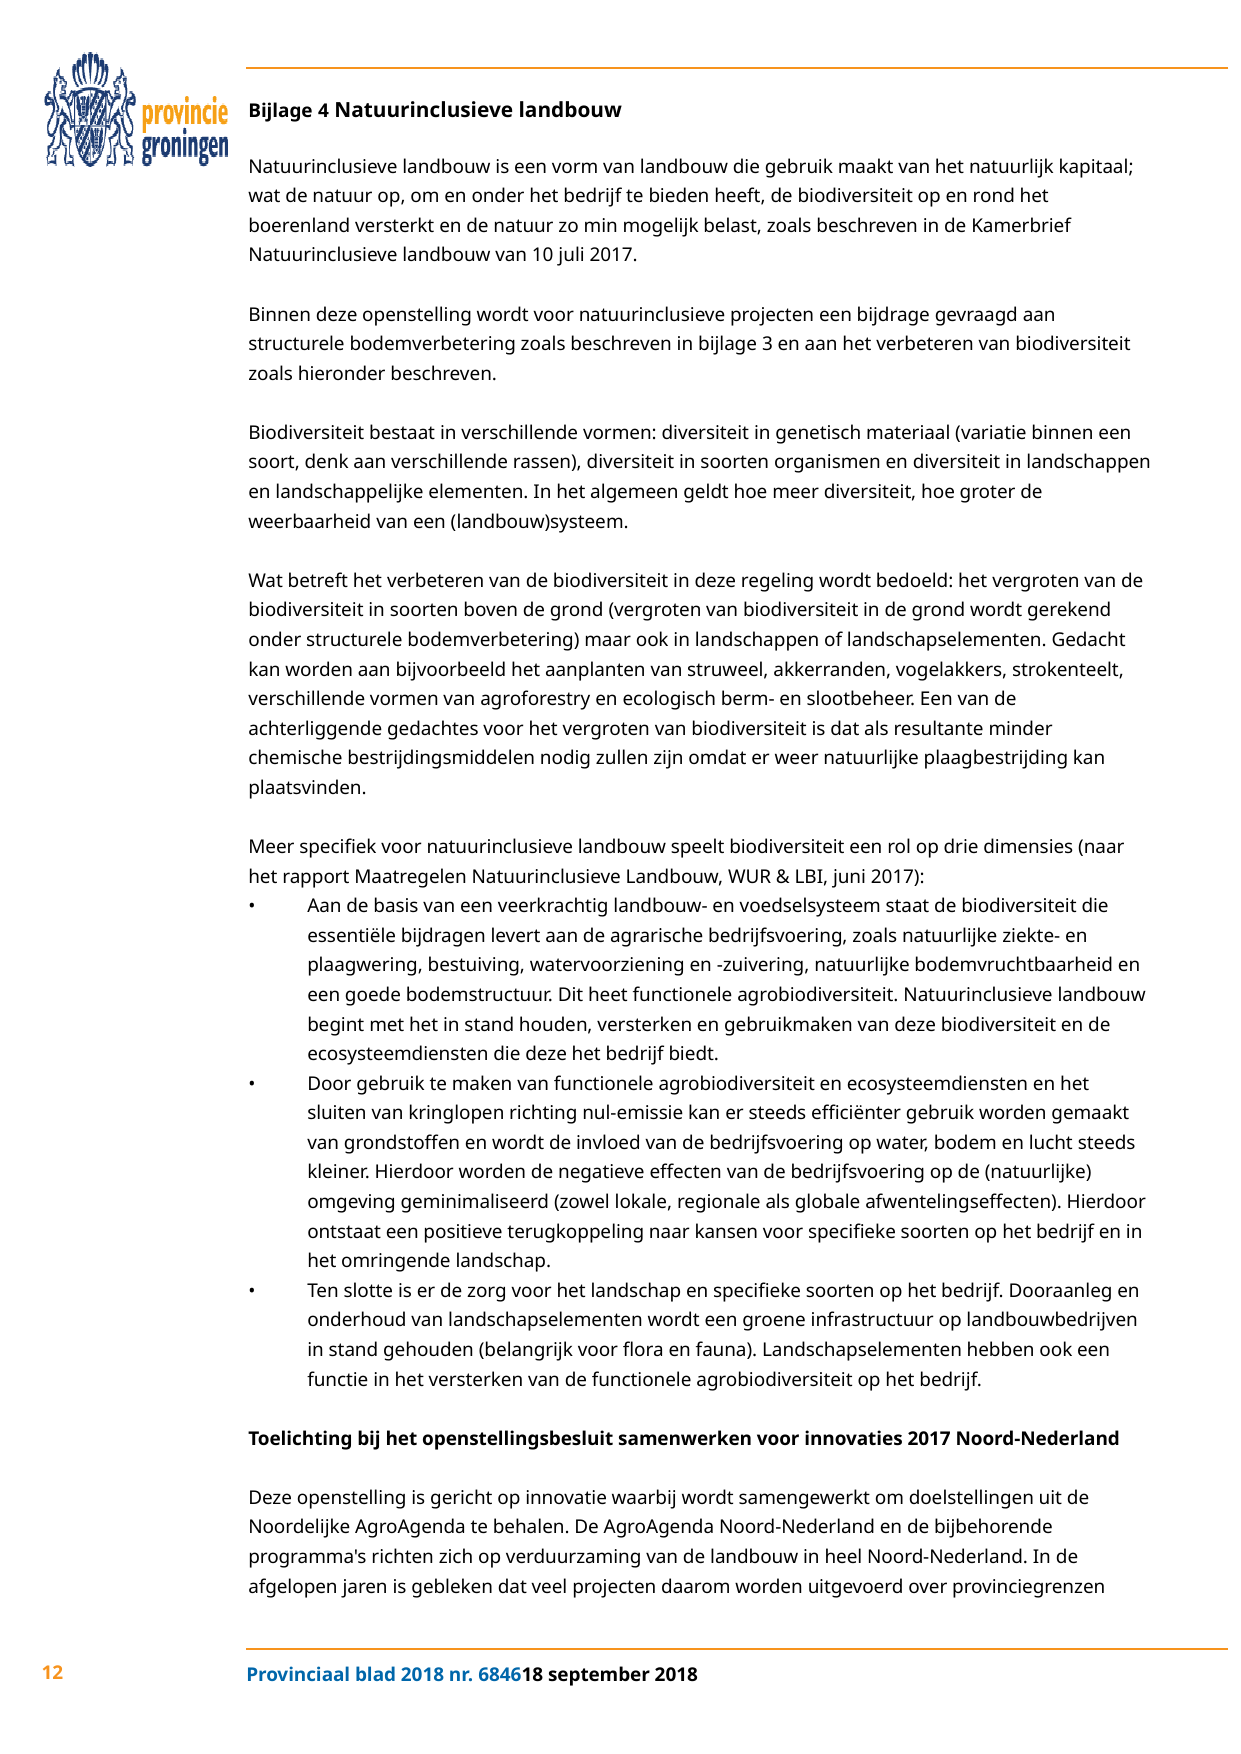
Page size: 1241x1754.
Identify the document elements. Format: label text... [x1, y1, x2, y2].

picture [41, 47, 231, 172]
list Ten slotte is er de zorg voor het landschap en specifieke soorten op het bedrijf. Dooraanleg en onderhoud van landschapselementen wordt een groene infrastructuur op landbouwbedrijven in stand gehouden (belangrijk voor flora en fauna). Landschapselementen hebben ook een functie in het versterken van de functionele agrobiodiversiteit op het bedrijf. [248, 1277, 1152, 1392]
text Toelichting bij het openstellingsbesluit samenwerken voor innovaties 2017 Noord-Nederland [248, 1425, 1152, 1451]
text Deze openstelling is gericht op innovatie waarbij wordt samengewerkt om doelstellingen uit de Noordelijke AgroAgenda te behalen. De AgroAgenda Noord-Nederland en de bijbehorende programma's richten zich op verduurzaming van de landbouw in heel Noord-Nederland. In de afgelopen jaren is gebleken dat veel projecten daarom worden uitgevoerd over provinciegrenzen [248, 1484, 1152, 1599]
text Natuurinclusieve landbouw is een vorm van landbouw die gebruik maakt van het natuurlijk kapitaal; wat de natuur op, om en onder het bedrijf te bieden heeft, de biodiversiteit op en rond het boerenland versterkt en de natuur zo min mogelijk belast, zoals beschreven in de Kamerbrief Natuurinclusieve landbouw van 10 juli 2017. [248, 153, 1152, 267]
text Wat betreft het verbeteren van de biodiversiteit in deze regeling wordt bedoeld: het vergroten van de biodiversiteit in soorten boven de grond (vergroten van biodiversiteit in de grond wordt gerekend onder structurele bodemverbetering) maar ook in landschappen of landschapselementen. Gedacht kan worden aan bijvoorbeeld het aanplanten van struweel, akkerranden, vogelakkers, strokenteelt, verschillende vormen van agroforestry en ecologisch berm- en slootbeheer. Een van de achterliggende gedachtes voor het vergroten van biodiversiteit is dat als resultante minder chemische bestrijdingsmiddelen nodig zullen zijn omdat er weer natuurlijke plaagbestrijding kan plaatsvinden. [248, 567, 1152, 800]
list Aan de basis van een veerkrachtig landbouw- en voedselsysteem staat de biodiversiteit die essentiële bijdragen levert aan de agrarische bedrijfsvoering, zoals natuurlijke ziekte- en plaagwering, bestuiving, watervoorziening en -zuivering, natuurlijke bodemvruchtbaarheid en een goede bodemstructuur. Dit heet functionele agrobiodiversiteit. Natuurinclusieve landbouw begint met het in stand houden, versterken en gebruikmaken van deze biodiversiteit en de ecosysteemdiensten die deze het bedrijf biedt. [248, 892, 1152, 1066]
text Binnen deze openstelling wordt voor natuurinclusieve projecten een bijdrage gevraagd aan structurele bodemverbetering zoals beschreven in bijlage 3 en aan het verbeteren van biodiversiteit zoals hieronder beschreven. [248, 301, 1152, 386]
list Door gebruik te maken van functionele agrobiodiversiteit en ecosysteemdiensten en het sluiten van kringlopen richting nul-emissie kan er steeds efficiënter gebruik worden gemaakt van grondstoffen en wordt de invloed van de bedrijfsvoering op water, bodem en lucht steeds kleiner. Hierdoor worden de negatieve effecten van de bedrijfsvoering op de (natuurlijke) omgeving geminimaliseerd (zowel lokale, regionale als globale afwentelingseffecten). Hierdoor ontstaat een positieve terugkoppeling naar kansen voor specifieke soorten op het bedrijf en in het omringende landschap. [248, 1070, 1152, 1273]
text Biodiversiteit bestaat in verschillende vormen: diversiteit in genetisch materiaal (variatie binnen een soort, denk aan verschillende rassen), diversiteit in soorten organismen en diversiteit in landschappen en landschappelijke elementen. In het algemeen geldt hoe meer diversiteit, hoe groter de weerbaarheid van een (landbouw)systeem. [248, 419, 1152, 534]
text Bijlage 4 Natuurinclusieve landbouw [248, 95, 1152, 123]
text Meer specifiek voor natuurinclusieve landbouw speelt biodiversiteit een rol op drie dimensies (naar het rapport Maatregelen Natuurinclusieve Landbouw, WUR & LBI, juni 2017): [248, 833, 1152, 889]
